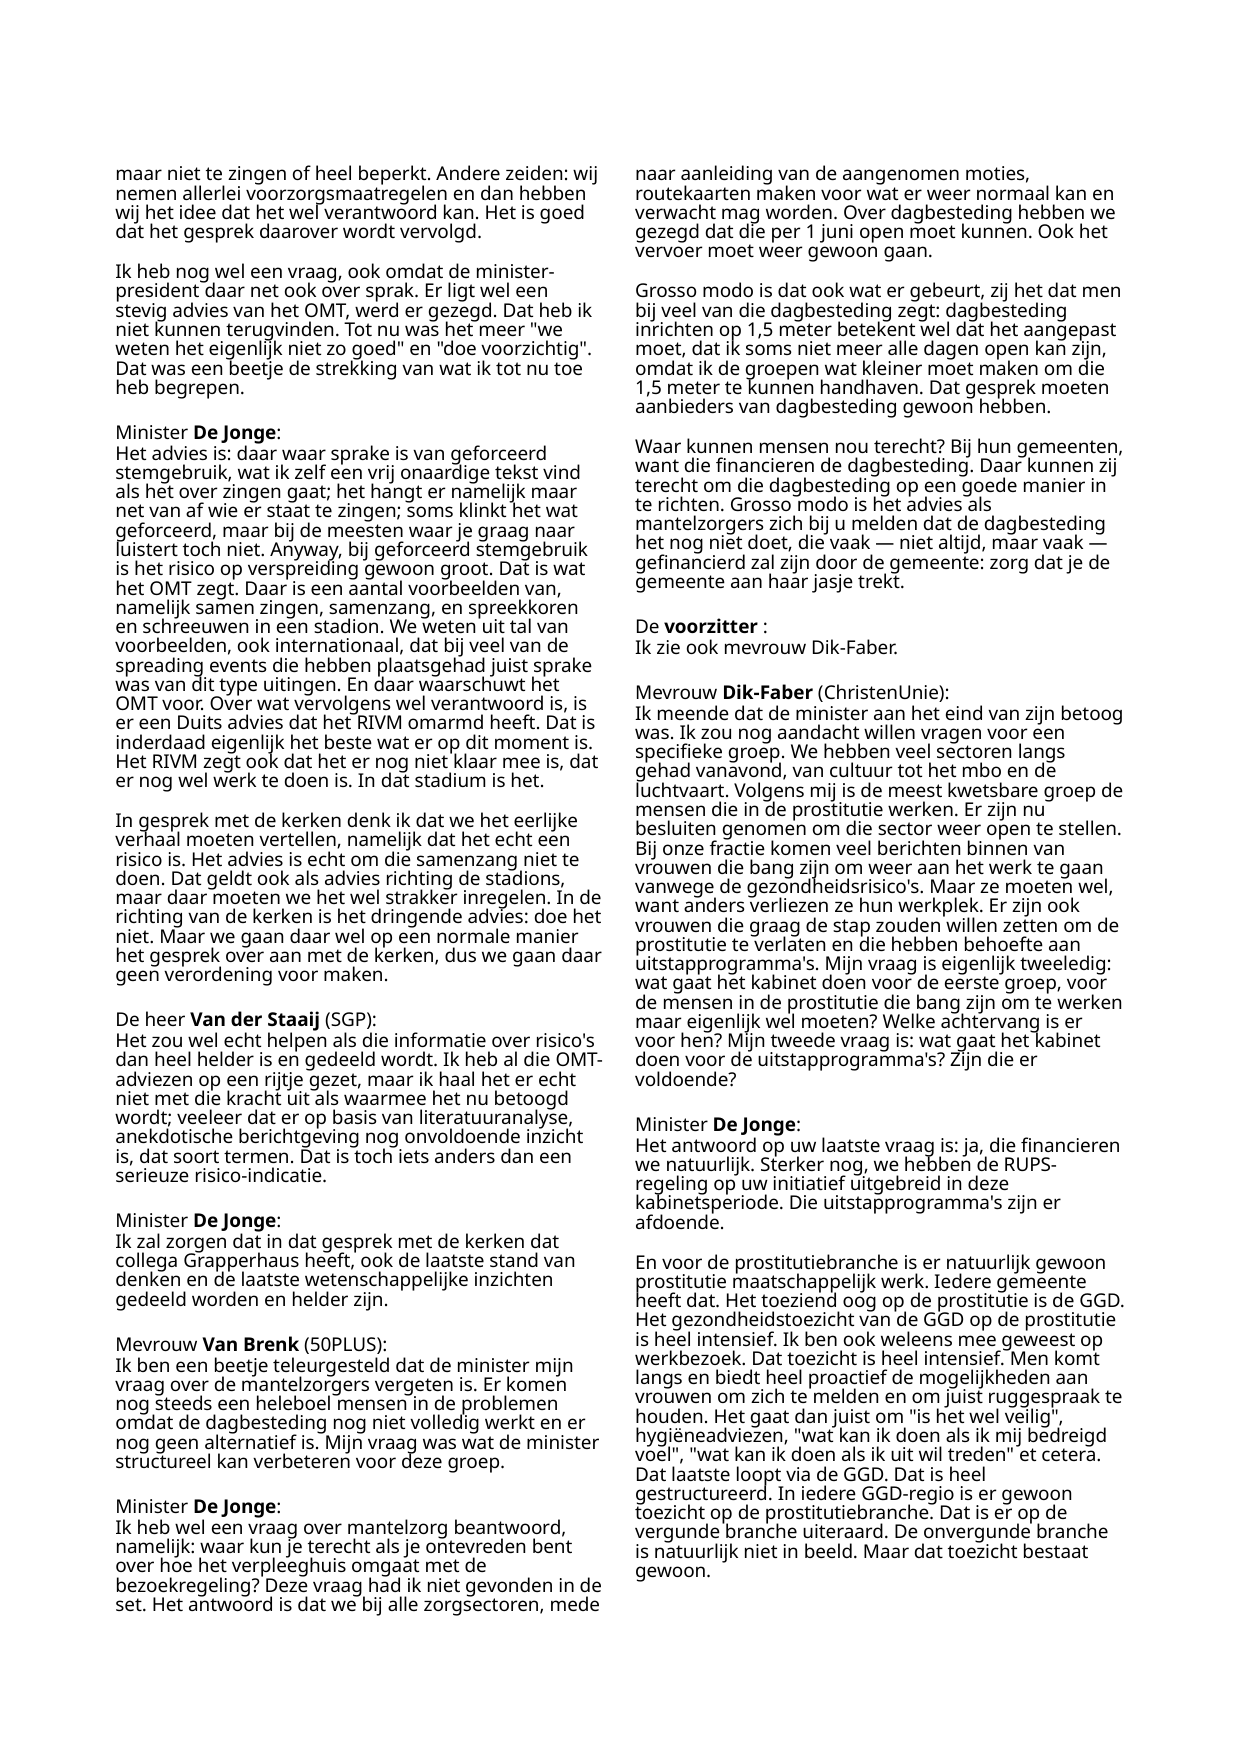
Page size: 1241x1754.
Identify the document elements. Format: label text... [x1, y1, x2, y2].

text Grosso modo is dat ook wat er gebeurt, zij het dat men bij veel van die dagbesteding zegt: dagbesteding inrichten op 1,5 meter betekent wel dat het aangepast moet, dat ik soms niet meer alle dagen open kan zijn, omdat ik de groepen wat kleiner moet maken om die 1,5 meter te kunnen handhaven. Dat gesprek moeten aanbieders van dagbesteding gewoon hebben. [635, 282, 1125, 417]
text Ik ben een beetje teleurgesteld dat de minister mijn vraag over de mantelzorgers vergeten is. Er komen nog steeds een heleboel mensen in de problemen omdat de dagbesteding nog niet volledig werkt en er nog geen alternatief is. Mijn vraag was wat de minister structureel kan verbeteren voor deze groep. [115, 1357, 605, 1472]
text Het zou wel echt helpen als die informatie over risico's dan heel helder is en gedeeld wordt. Ik heb al die OMT-adviezen op een rijtje gezet, maar ik haal het er echt niet met die kracht uit als waarmee het nu betoogd wordt; veeleer dat er op basis van literatuuranalyse, anekdotische berichtgeving nog onvoldoende inzicht is, dat soort termen. Dat is toch iets anders dan een serieuze risico-indicatie. [115, 1032, 605, 1186]
text Het advies is: daar waar sprake is van geforceerd stemgebruik, wat ik zelf een vrij onaardige tekst vind als het over zingen gaat; het hangt er namelijk maar net van af wie er staat te zingen; soms klinkt het wat geforceerd, maar bij de meesten waar je graag naar luistert toch niet. Anyway, bij geforceerd stemgebruik is het risico op verspreiding gewoon groot. Dat is wat het OMT zegt. Daar is een aantal voorbeelden van, namelijk samen zingen, samenzang, en spreekkoren en schreeuwen in een stadion. We weten uit tal van voorbeelden, ook internationaal, dat bij veel van de spreading events die hebben plaatsgehad juist sprake was van dit type uitingen. En daar waarschuwt het OMT voor. Over wat vervolgens wel verantwoord is, is er een Duits advies dat het RIVM omarmd heeft. Dat is inderdaad eigenlijk het beste wat er op dit moment is. Het RIVM zegt ook dat het er nog niet klaar mee is, dat er nog wel werk te doen is. In dat stadium is het. [115, 444, 605, 791]
text De voorzitter : [635, 613, 1125, 639]
text De heer Van der Staaij (SGP): [115, 1006, 605, 1032]
text Minister De Jonge: [635, 1111, 1125, 1137]
text maar niet te zingen of heel beperkt. Andere zeiden: wij nemen allerlei voorzorgsmaatregelen en dan hebben wij het idee dat het wel verantwoord kan. Het is goed dat het gesprek daarover wordt vervolgd. [115, 165, 605, 242]
text Minister De Jonge: [115, 1493, 605, 1519]
text Ik meende dat de minister aan het eind van zijn betoog was. Ik zou nog aandacht willen vragen voor een specifieke groep. We hebben veel sectoren langs gehad vanavond, van cultuur tot het mbo en de luchtvaart. Volgens mij is de meest kwetsbare groep de mensen die in de prostitutie werken. Er zijn nu besluiten genomen om die sector weer open te stellen. Bij onze fractie komen veel berichten binnen van vrouwen die bang zijn om weer aan het werk te gaan vanwege de gezondheidsrisico's. Maar ze moeten wel, want anders verliezen ze hun werkplek. Er zijn ook vrouwen die graag de stap zouden willen zetten om de prostitutie te verlaten en die hebben behoefte aan uitstapprogramma's. Mijn vraag is eigenlijk tweeledig: wat gaat het kabinet doen voor de eerste groep, voor de mensen in de prostitutie die bang zijn om te werken maar eigenlijk wel moeten? Welke achtervang is er voor hen? Mijn tweede vraag is: wat gaat het kabinet doen voor de uitstapprogramma's? Zijn die er voldoende? [635, 704, 1125, 1090]
text Ik heb nog wel een vraag, ook omdat de minister-president daar net ook over sprak. Er ligt wel een stevig advies van het OMT, werd er gezegd. Dat heb ik niet kunnen terugvinden. Tot nu was het meer "we weten het eigenlijk niet zo goed" en "doe voorzichtig". Dat was een beetje de strekking van wat ik tot nu toe heb begrepen. [115, 263, 605, 398]
text Ik zal zorgen dat in dat gesprek met de kerken dat collega Grapperhaus heeft, ook de laatste stand van denken en de laatste wetenschappelijke inzichten gedeeld worden en helder zijn. [115, 1233, 605, 1310]
text naar aanleiding van de aangenomen moties, routekaarten maken voor wat er weer normaal kan en verwacht mag worden. Over dagbesteding hebben we gezegd dat die per 1 juni open moet kunnen. Ook het vervoer moet weer gewoon gaan. [635, 165, 1125, 262]
text Mevrouw Van Brenk (50PLUS): [115, 1331, 605, 1357]
text Ik zie ook mevrouw Dik-Faber. [635, 639, 1125, 658]
text Minister De Jonge: [115, 419, 605, 444]
text Minister De Jonge: [115, 1207, 605, 1233]
text Waar kunnen mensen nou terecht? Bij hun gemeenten, want die financieren de dagbesteding. Daar kunnen zij terecht om die dagbesteding op een goede manier in te richten. Grosso modo is het advies als mantelzorgers zich bij u melden dat de dagbesteding het nog niet doet, die vaak — niet altijd, maar vaak — gefinancierd zal zijn door de gemeente: zorg dat je de gemeente aan haar jasje trekt. [635, 438, 1125, 592]
text Ik heb wel een vraag over mantelzorg beantwoord, namelijk: waar kun je terecht als je ontevreden bent over hoe het verpleeghuis omgaat met de bezoekregeling? Deze vraag had ik niet gevonden in de set. Het antwoord is dat we bij alle zorgsectoren, mede [115, 1519, 605, 1615]
text Het antwoord op uw laatste vraag is: ja, die financieren we natuurlijk. Sterker nog, we hebben de RUPS-regeling op uw initiatief uitgebreid in deze kabinetsperiode. Die uitstapprogramma's zijn er afdoende. [635, 1137, 1125, 1233]
text En voor de prostitutiebranche is er natuurlijk gewoon prostitutie maatschappelijk werk. Iedere gemeente heeft dat. Het toeziend oog op de prostitutie is de GGD. Het gezondheidstoezicht van de GGD op de prostitutie is heel intensief. Ik ben ook weleens mee geweest op werkbezoek. Dat toezicht is heel intensief. Men komt langs en biedt heel proactief de mogelijkheden aan vrouwen om zich te melden en om juist ruggespraak te houden. Het gaat dan juist om "is het wel veilig", hygiëneadviezen, "wat kan ik doen als ik mij bedreigd voel", "wat kan ik doen als ik uit wil treden" et cetera. Dat laatste loopt via de GGD. Dat is heel gestructureerd. In iedere GGD-regio is er gewoon toezicht op de prostitutiebranche. Dat is er op de vergunde branche uiteraard. De onvergunde branche is natuurlijk niet in beeld. Maar dat toezicht bestaat gewoon. [635, 1254, 1125, 1581]
text Mevrouw Dik-Faber (ChristenUnie): [635, 679, 1125, 704]
text In gesprek met de kerken denk ik dat we het eerlijke verhaal moeten vertellen, namelijk dat het echt een risico is. Het advies is echt om die samenzang niet te doen. Dat geldt ook als advies richting de stadions, maar daar moeten we het wel strakker inregelen. In de richting van de kerken is het dringende advies: doe het niet. Maar we gaan daar wel op een normale manier het gesprek over aan met de kerken, dus we gaan daar geen verordening voor maken. [115, 812, 605, 986]
